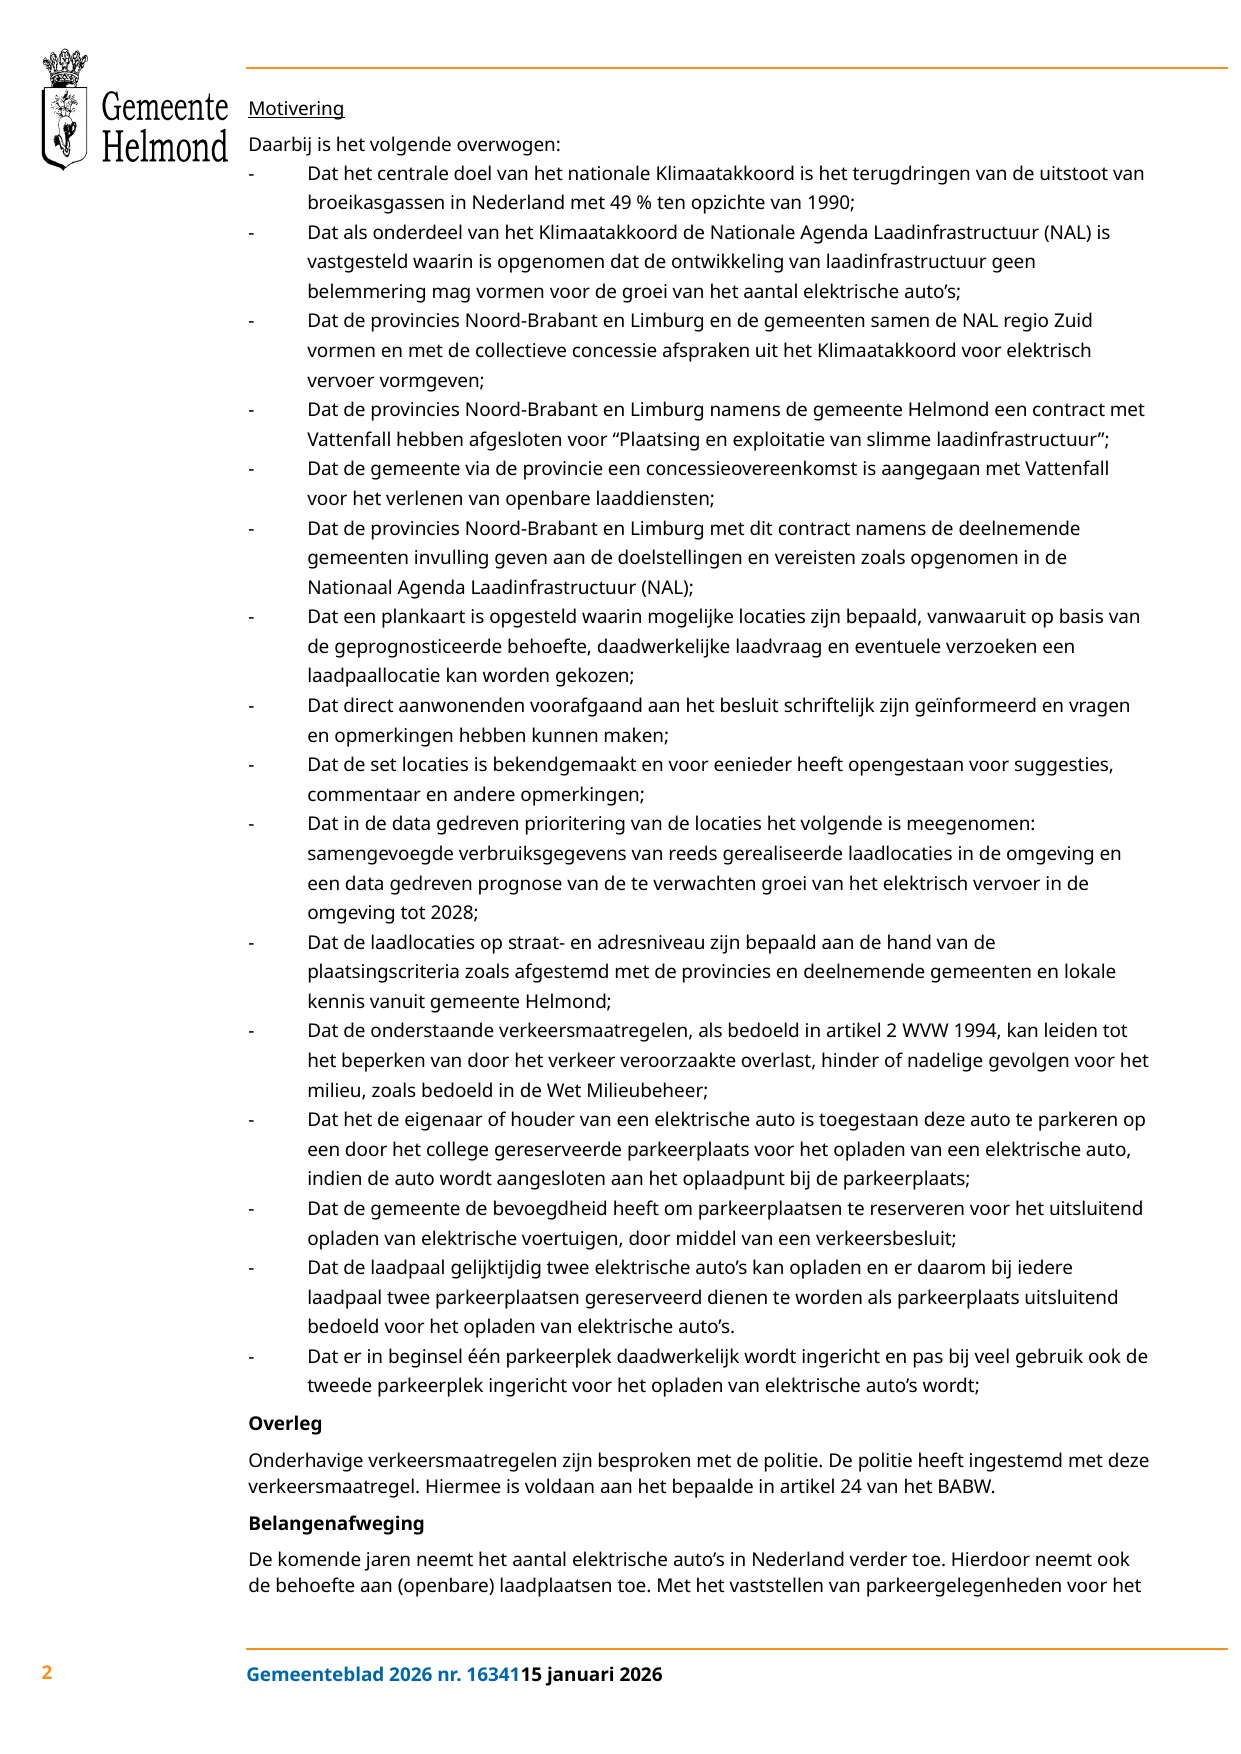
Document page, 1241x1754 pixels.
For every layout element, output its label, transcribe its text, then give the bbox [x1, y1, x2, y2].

list Dat de provincies Noord-Brabant en Limburg met dit contract namens de deelnemende gemeenten invulling geven aan de doelstellingen en vereisten zoals opgenomen in de Nationaal Agenda Laadinfrastructuur (NAL); [248, 515, 1152, 600]
list Dat het de eigenaar of houder van een elektrische auto is toegestaan deze auto te parkeren op een door het college gereserveerde parkeerplaats voor het opladen van een elektrische auto, indien de auto wordt aangesloten aan het oplaadpunt bij de parkeerplaats; [248, 1106, 1152, 1191]
list Dat de provincies Noord-Brabant en Limburg namens de gemeente Helmond een contract met Vattenfall hebben afgesloten voor “Plaatsing en exploitatie van slimme laadinfrastructuur”; [248, 396, 1152, 452]
text Belangenafweging [248, 1510, 1152, 1535]
list Dat de gemeente via de provincie een concessieovereenkomst is aangegaan met Vattenfall voor het verlenen van openbare laaddiensten; [248, 456, 1152, 511]
text De komende jaren neemt het aantal elektrische auto’s in Nederland verder toe. Hierdoor neemt ook de behoefte aan (openbare) laadplaatsen toe. Met het vaststellen van parkeergelegenheden voor het [248, 1546, 1152, 1598]
text Daarbij is het volgende overwogen: [248, 131, 1152, 157]
list Dat de laadlocaties op straat- en adresniveau zijn bepaald aan de hand van de plaatsingscriteria zoals afgestemd met de provincies en deelnemende gemeenten en lokale kennis vanuit gemeente Helmond; [248, 929, 1152, 1014]
list Dat als onderdeel van het Klimaatakkoord de Nationale Agenda Laadinfrastructuur (NAL) is vastgesteld waarin is opgenomen dat de ontwikkeling van laadinfrastructuur geen belemmering mag vormen voor de groei van het aantal elektrische auto’s; [248, 219, 1152, 304]
list Dat er in beginsel één parkeerplek daadwerkelijk wordt ingericht en pas bij veel gebruik ook de tweede parkeerplek ingericht voor het opladen van elektrische auto’s wordt; [248, 1343, 1152, 1398]
list Dat in de data gedreven prioritering van de locaties het volgende is meegenomen: samengevoegde verbruiksgegevens van reeds gerealiseerde laadlocaties in de omgeving en een data gedreven prognose van de te verwachten groei van het elektrisch vervoer in de omgeving tot 2028; [248, 811, 1152, 925]
list Dat de set locaties is bekendgemaakt en voor eenieder heeft opengestaan voor suggesties, commentaar en andere opmerkingen; [248, 751, 1152, 807]
picture [41, 47, 231, 172]
list Dat de onderstaande verkeersmaatregelen, als bedoeld in artikel 2 WVW 1994, kan leiden tot het beperken van door het verkeer veroorzaakte overlast, hinder of nadelige gevolgen voor het milieu, zoals bedoeld in de Wet Milieubeheer; [248, 1018, 1152, 1103]
list Dat de laadpaal gelijktijdig twee elektrische auto’s kan opladen en er daarom bij iedere laadpaal twee parkeerplaatsen gereserveerd dienen te worden als parkeerplaats uitsluitend bedoeld voor het opladen van elektrische auto’s. [248, 1254, 1152, 1339]
list Dat direct aanwonenden voorafgaand aan het besluit schriftelijk zijn geïnformeerd en vragen en opmerkingen hebben kunnen maken; [248, 692, 1152, 748]
text Motivering [248, 95, 1152, 121]
list Dat het centrale doel van het nationale Klimaatakkoord is het terugdringen van de uitstoot van broeikasgassen in Nederland met 49 % ten opzichte van 1990; [248, 160, 1152, 215]
list Dat de gemeente de bevoegdheid heeft om parkeerplaatsen te reserveren voor het uitsluitend opladen van elektrische voertuigen, door middel van een verkeersbesluit; [248, 1195, 1152, 1251]
list Dat een plankaart is opgesteld waarin mogelijke locaties zijn bepaald, vanwaaruit op basis van de geprognosticeerde behoefte, daadwerkelijke laadvraag en eventuele verzoeken een laadpaallocatie kan worden gekozen; [248, 603, 1152, 688]
text Onderhavige verkeersmaatregelen zijn besproken met de politie. De politie heeft ingestemd met deze verkeersmaatregel. Hiermee is voldaan aan het bepaalde in artikel 24 van het BABW. [248, 1447, 1152, 1499]
list Dat de provincies Noord-Brabant en Limburg en de gemeenten samen de NAL regio Zuid vormen en met de collectieve concessie afspraken uit het Klimaatakkoord voor elektrisch vervoer vormgeven; [248, 308, 1152, 393]
text Overleg [248, 1411, 1152, 1436]
